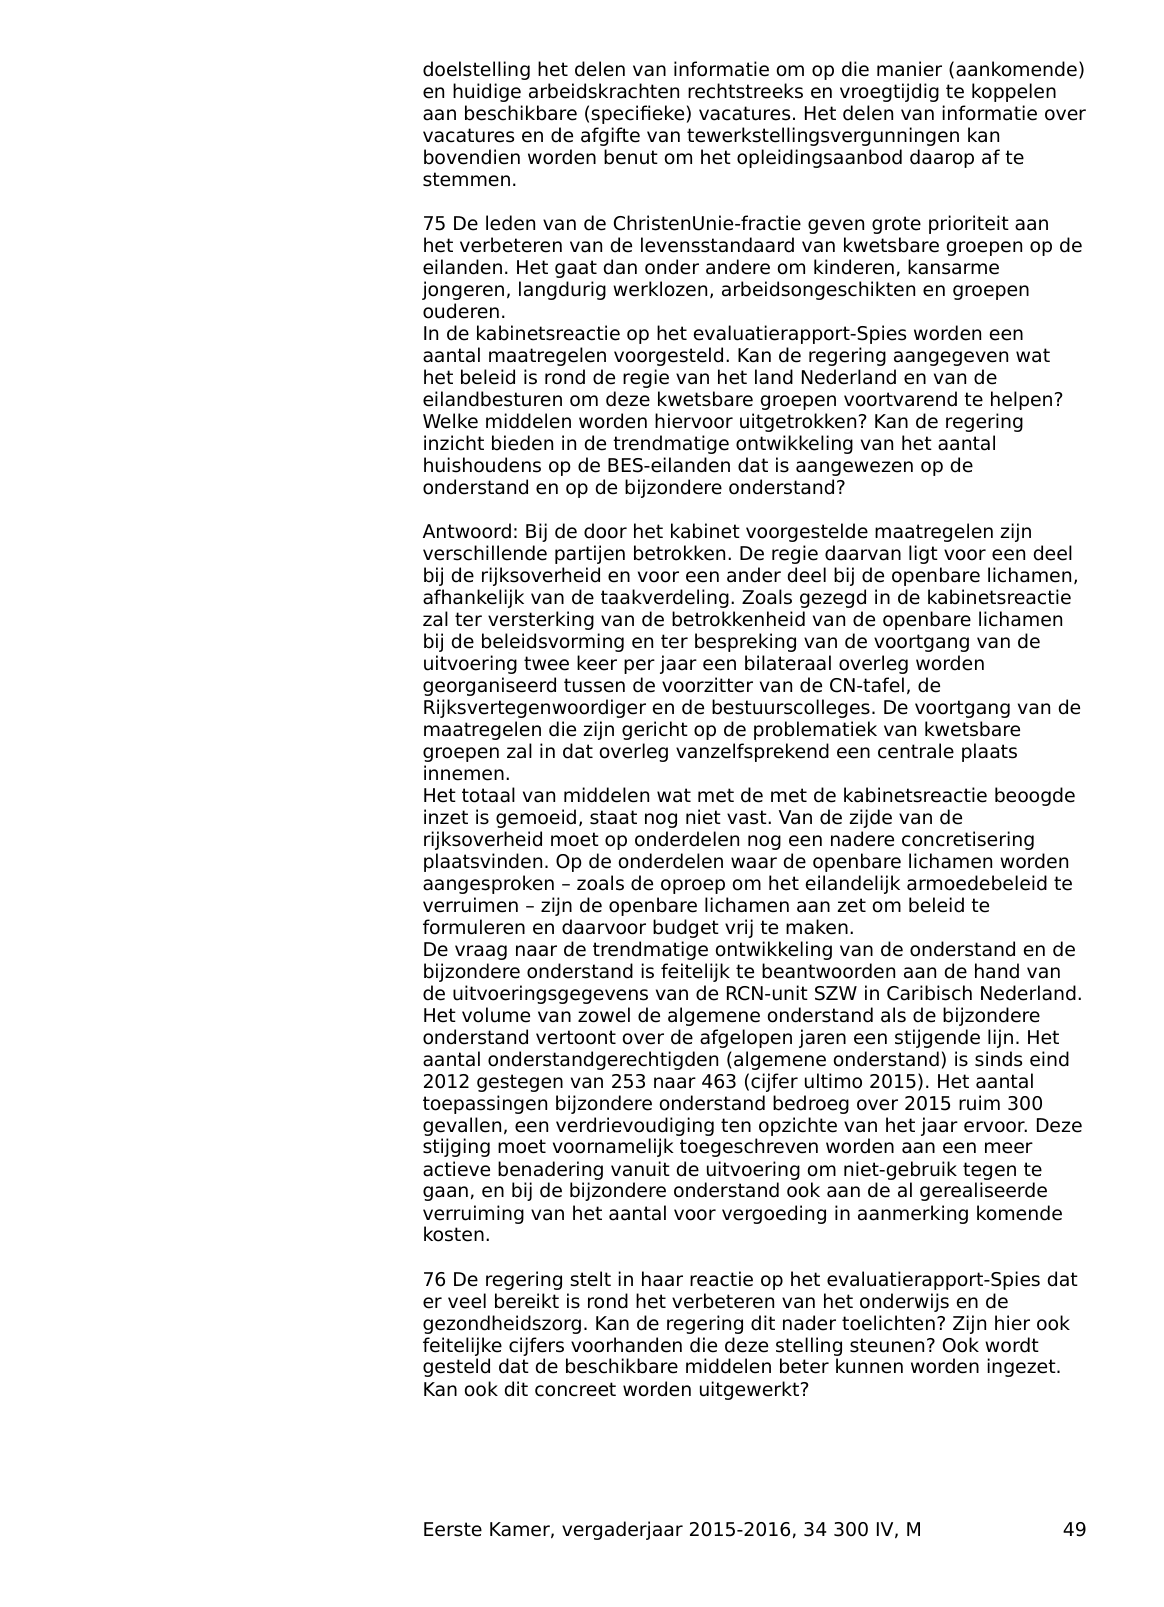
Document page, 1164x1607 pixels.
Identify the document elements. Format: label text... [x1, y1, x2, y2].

text De vraag naar de trendmatige ontwikkeling van de onderstand en de bijzondere onderstand is feitelijk te beantwoorden aan de hand van de uitvoeringsgegevens van de RCN-unit SZW in Caribisch Nederland. Het volume van zowel de algemene onderstand als de bijzondere onderstand vertoont over de afgelopen jaren een stijgende lijn. Het aantal onderstandgerechtigden (algemene onderstand) is sinds eind 2012 gestegen van 253 naar 463 (cijfer ultimo 2015). Het aantal toepassingen bijzondere onderstand bedroeg over 2015 ruim 300 gevallen, een verdrievoudiging ten opzichte van het jaar ervoor. Deze stijging moet voornamelijk toegeschreven worden aan een meer actieve benadering vanuit de uitvoering om niet-gebruik tegen te gaan, en bij de bijzondere onderstand ook aan de al gerealiseerde verruiming van het aantal voor vergoeding in aanmerking komende kosten. [422, 939, 1087, 1246]
text 75 De leden van de ChristenUnie-fractie geven grote prioriteit aan het verbeteren van de levensstandaard van kwetsbare groepen op de eilanden. Het gaat dan onder andere om kinderen, kansarme jongeren, langdurig werklozen, arbeidsongeschikten en groepen ouderen. [422, 213, 1087, 323]
text Het totaal van middelen wat met de met de kabinetsreactie beoogde inzet is gemoeid, staat nog niet vast. Van de zijde van de rijksoverheid moet op onderdelen nog een nadere concretisering plaatsvinden. Op de onderdelen waar de openbare lichamen worden aangesproken – zoals de oproep om het eilandelijk armoedebeleid te verruimen – zijn de openbare lichamen aan zet om beleid te formuleren en daarvoor budget vrij te maken. [422, 785, 1087, 939]
text doelstelling het delen van informatie om op die manier (aankomende) en huidige arbeidskrachten rechtstreeks en vroegtijdig te koppelen aan beschikbare (specifieke) vacatures. Het delen van informatie over vacatures en de afgifte van tewerkstellingsvergunningen kan bovendien worden benut om het opleidingsaanbod daarop af te stemmen. [422, 59, 1087, 191]
text In de kabinetsreactie op het evaluatierapport-Spies worden een aantal maatregelen voorgesteld. Kan de regering aangegeven wat het beleid is rond de regie van het land Nederland en van de eilandbesturen om deze kwetsbare groepen voortvarend te helpen? Welke middelen worden hiervoor uitgetrokken? Kan de regering inzicht bieden in de trendmatige ontwikkeling van het aantal huishoudens op de BES-eilanden dat is aangewezen op de onderstand en op de bijzondere onderstand? [422, 323, 1087, 499]
text Antwoord: Bij de door het kabinet voorgestelde maatregelen zijn verschillende partijen betrokken. De regie daarvan ligt voor een deel bij de rijksoverheid en voor een ander deel bij de openbare lichamen, afhankelijk van de taakverdeling. Zoals gezegd in de kabinetsreactie zal ter versterking van de betrokkenheid van de openbare lichamen bij de beleidsvorming en ter bespreking van de voortgang van de uitvoering twee keer per jaar een bilateraal overleg worden georganiseerd tussen de voorzitter van de CN-tafel, de Rijksvertegenwoordiger en de bestuurscolleges. De voortgang van de maatregelen die zijn gericht op de problematiek van kwetsbare groepen zal in dat overleg vanzelfsprekend een centrale plaats innemen. [422, 521, 1087, 785]
text 76 De regering stelt in haar reactie op het evaluatierapport-Spies dat er veel bereikt is rond het verbeteren van het onderwijs en de gezondheidszorg. Kan de regering dit nader toelichten? Zijn hier ook feitelijke cijfers voorhanden die deze stelling steunen? Ook wordt gesteld dat de beschikbare middelen beter kunnen worden ingezet. Kan ook dit concreet worden uitgewerkt? [422, 1268, 1087, 1400]
